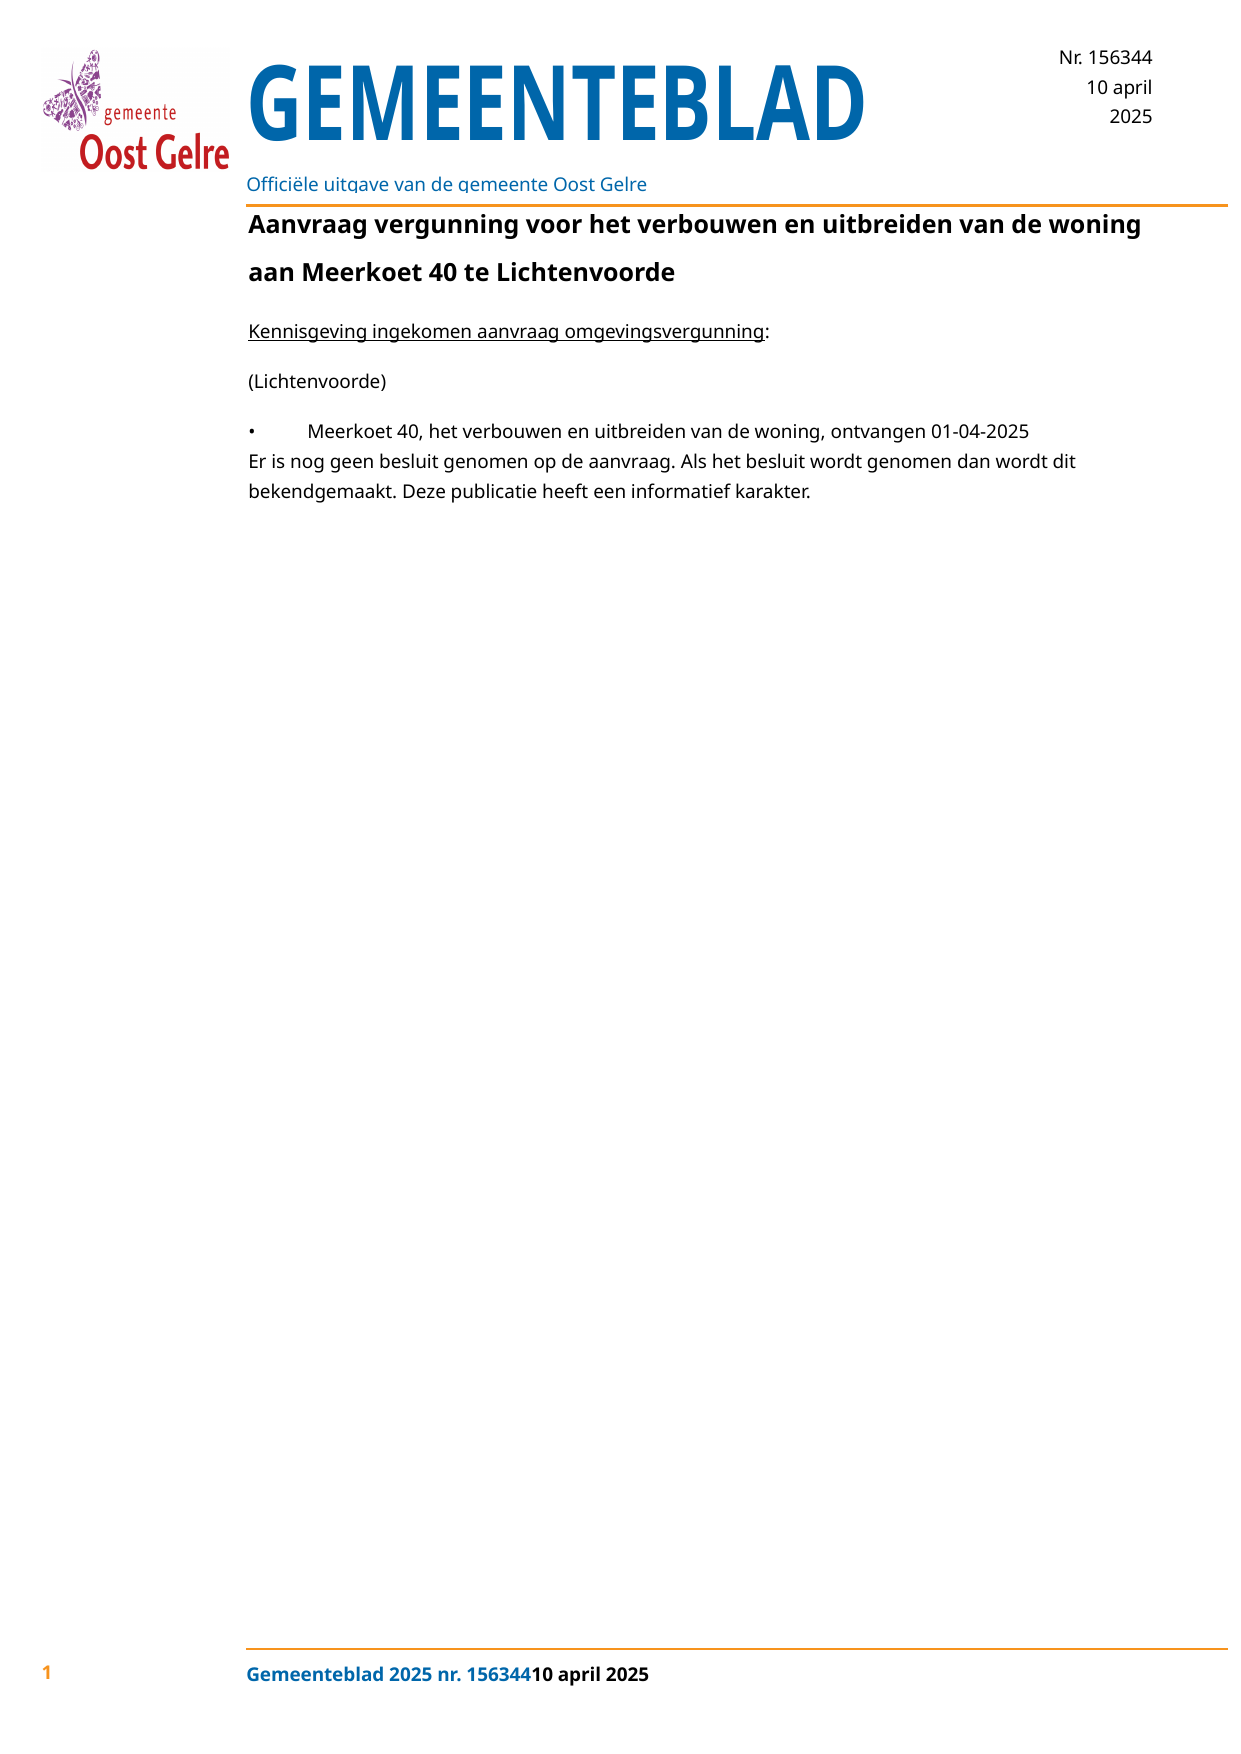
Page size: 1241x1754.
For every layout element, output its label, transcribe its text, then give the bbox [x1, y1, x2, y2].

picture [41, 47, 231, 172]
text Er is nog geen besluit genomen op de aanvraag. Als het besluit wordt genomen dan wordt dit bekendgemaakt. Deze publicatie heeft een informatief karakter. [248, 448, 1152, 504]
text (Lichtenvoorde) [248, 368, 1152, 394]
text Kennisgeving ingekomen aanvraag omgevingsvergunning: [248, 318, 1152, 344]
list Meerkoet 40, het verbouwen en uitbreiden van de woning, ontvangen 01-04-2025 [248, 419, 1152, 444]
text Aanvraag vergunning voor het verbouwen en uitbreiden van de woning aan Meerkoet 40 te Lichtenvoorde [248, 207, 1152, 288]
